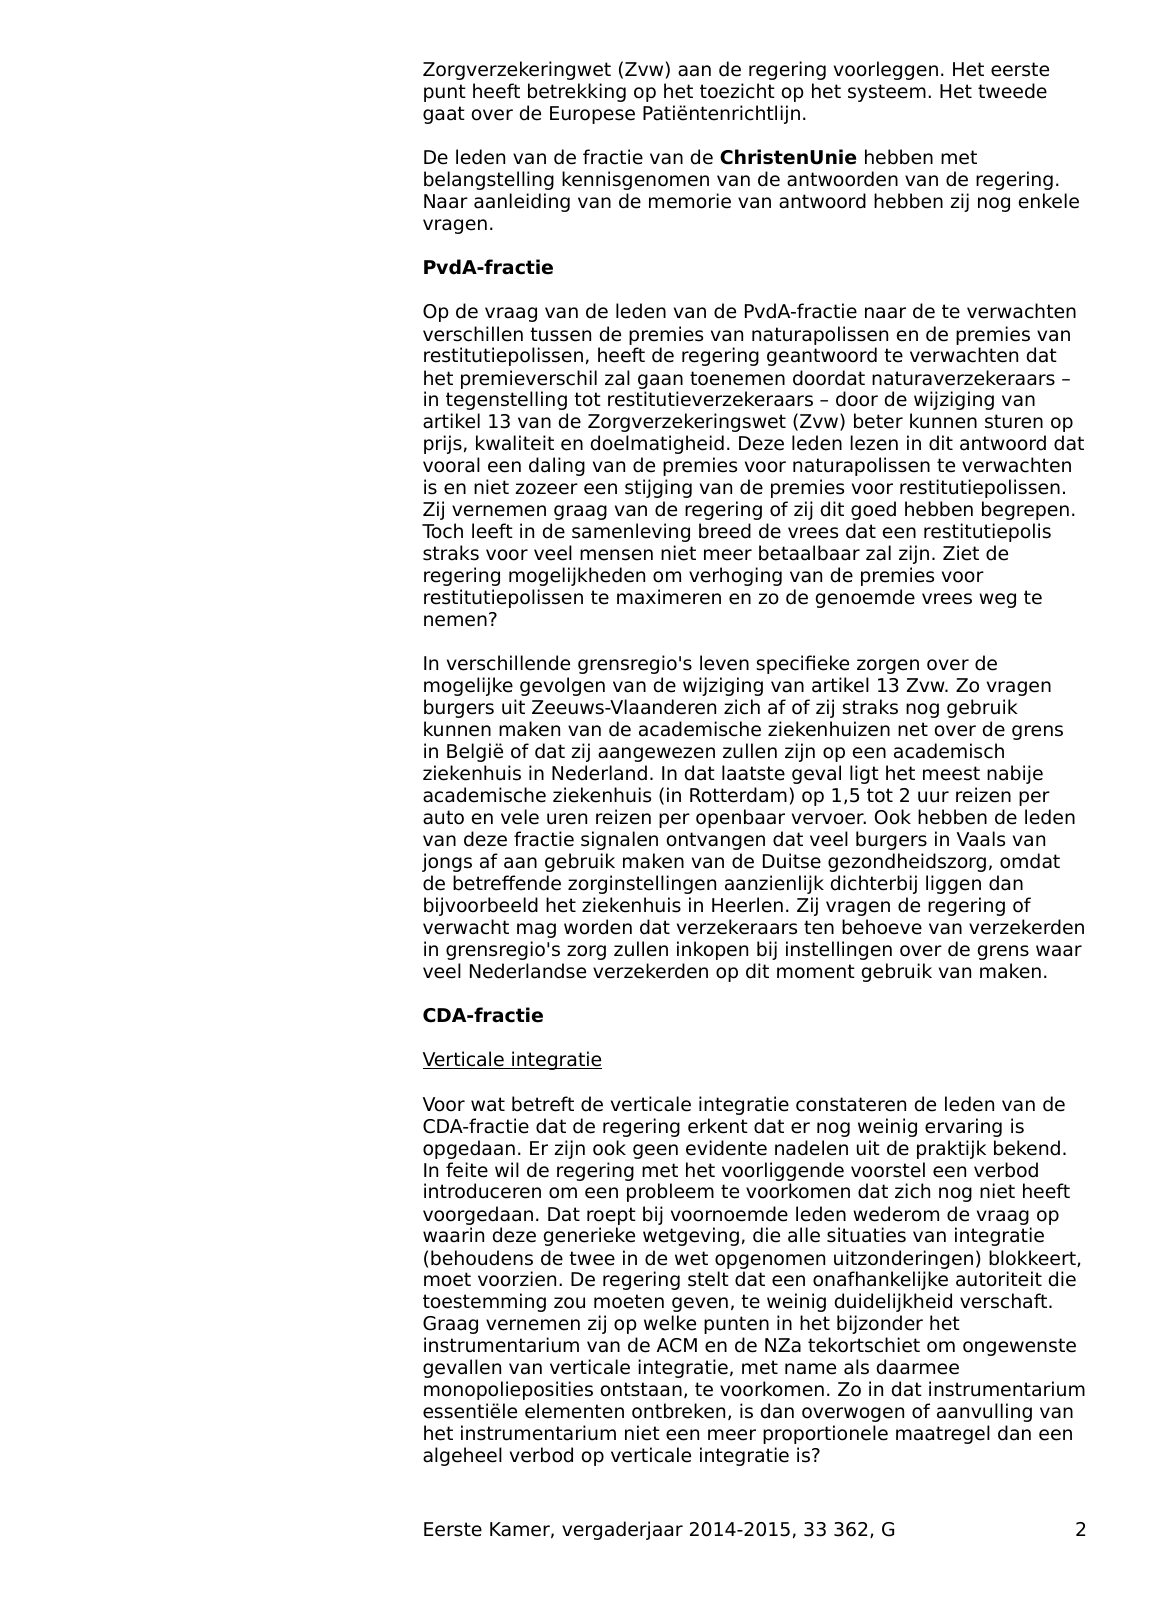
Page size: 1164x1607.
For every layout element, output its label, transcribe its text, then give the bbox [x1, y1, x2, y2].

text In verschillende grensregio's leven specifieke zorgen over de mogelijke gevolgen van de wijziging van artikel 13 Zvw. Zo vragen burgers uit Zeeuws-Vlaanderen zich af of zij straks nog gebruik kunnen maken van de academische ziekenhuizen net over de grens in België of dat zij aangewezen zullen zijn op een academisch ziekenhuis in Nederland. In dat laatste geval ligt het meest nabije academische ziekenhuis (in Rotterdam) op 1,5 tot 2 uur reizen per auto en vele uren reizen per openbaar vervoer. Ook hebben de leden van deze fractie signalen ontvangen dat veel burgers in Vaals van jongs af aan gebruik maken van de Duitse gezondheidszorg, omdat de betreffende zorginstellingen aanzienlijk dichterbij liggen dan bijvoorbeeld het ziekenhuis in Heerlen. Zij vragen de regering of verwacht mag worden dat verzekeraars ten behoeve van verzekerden in grensregio's zorg zullen inkopen bij instellingen over de grens waar veel Nederlandse verzekerden op dit moment gebruik van maken. [422, 653, 1087, 983]
subtitle CDA-fractie [422, 1005, 1087, 1027]
text Op de vraag van de leden van de PvdA-fractie naar de te verwachten verschillen tussen de premies van naturapolissen en de premies van restitutiepolissen, heeft de regering geantwoord te verwachten dat het premieverschil zal gaan toenemen doordat naturaverzekeraars – in tegenstelling tot restitutieverzekeraars – door de wijziging van artikel 13 van de Zorgverzekeringswet (Zvw) beter kunnen sturen op prijs, kwaliteit en doelmatigheid. Deze leden lezen in dit antwoord dat vooral een daling van de premies voor naturapolissen te verwachten is en niet zozeer een stijging van de premies voor restitutiepolissen. Zij vernemen graag van de regering of zij dit goed hebben begrepen. Toch leeft in de samenleving breed de vrees dat een restitutiepolis straks voor veel mensen niet meer betaalbaar zal zijn. Ziet de regering mogelijkheden om verhoging van de premies voor restitutiepolissen te maximeren en zo de genoemde vrees weg te nemen? [422, 301, 1087, 631]
subtitle PvdA-fractie [422, 257, 1087, 279]
text Zorgverzekeringwet (Zvw) aan de regering voorleggen. Het eerste punt heeft betrekking op het toezicht op het systeem. Het tweede gaat over de Europese Patiëntenrichtlijn. [422, 59, 1087, 125]
text Voor wat betreft de verticale integratie constateren de leden van de CDA-fractie dat de regering erkent dat er nog weinig ervaring is opgedaan. Er zijn ook geen evidente nadelen uit de praktijk bekend. In feite wil de regering met het voorliggende voorstel een verbod introduceren om een probleem te voorkomen dat zich nog niet heeft voorgedaan. Dat roept bij voornoemde leden wederom de vraag op waarin deze generieke wetgeving, die alle situaties van integratie (behoudens de twee in de wet opgenomen uitzonderingen) blokkeert, moet voorzien. De regering stelt dat een onafhankelijke autoriteit die toestemming zou moeten geven, te weinig duidelijkheid verschaft. Graag vernemen zij op welke punten in het bijzonder het instrumentarium van de ACM en de NZa tekortschiet om ongewenste gevallen van verticale integratie, met name als daarmee monopolieposities ontstaan, te voorkomen. Zo in dat instrumentarium essentiële elementen ontbreken, is dan overwogen of aanvulling van het instrumentarium niet een meer proportionele maatregel dan een algeheel verbod op verticale integratie is? [422, 1093, 1087, 1467]
subtitle Verticale integratie [422, 1049, 1087, 1071]
text De leden van de fractie van de ChristenUnie hebben met belangstelling kennisgenomen van de antwoorden van de regering. Naar aanleiding van de memorie van antwoord hebben zij nog enkele vragen. [422, 147, 1087, 235]
